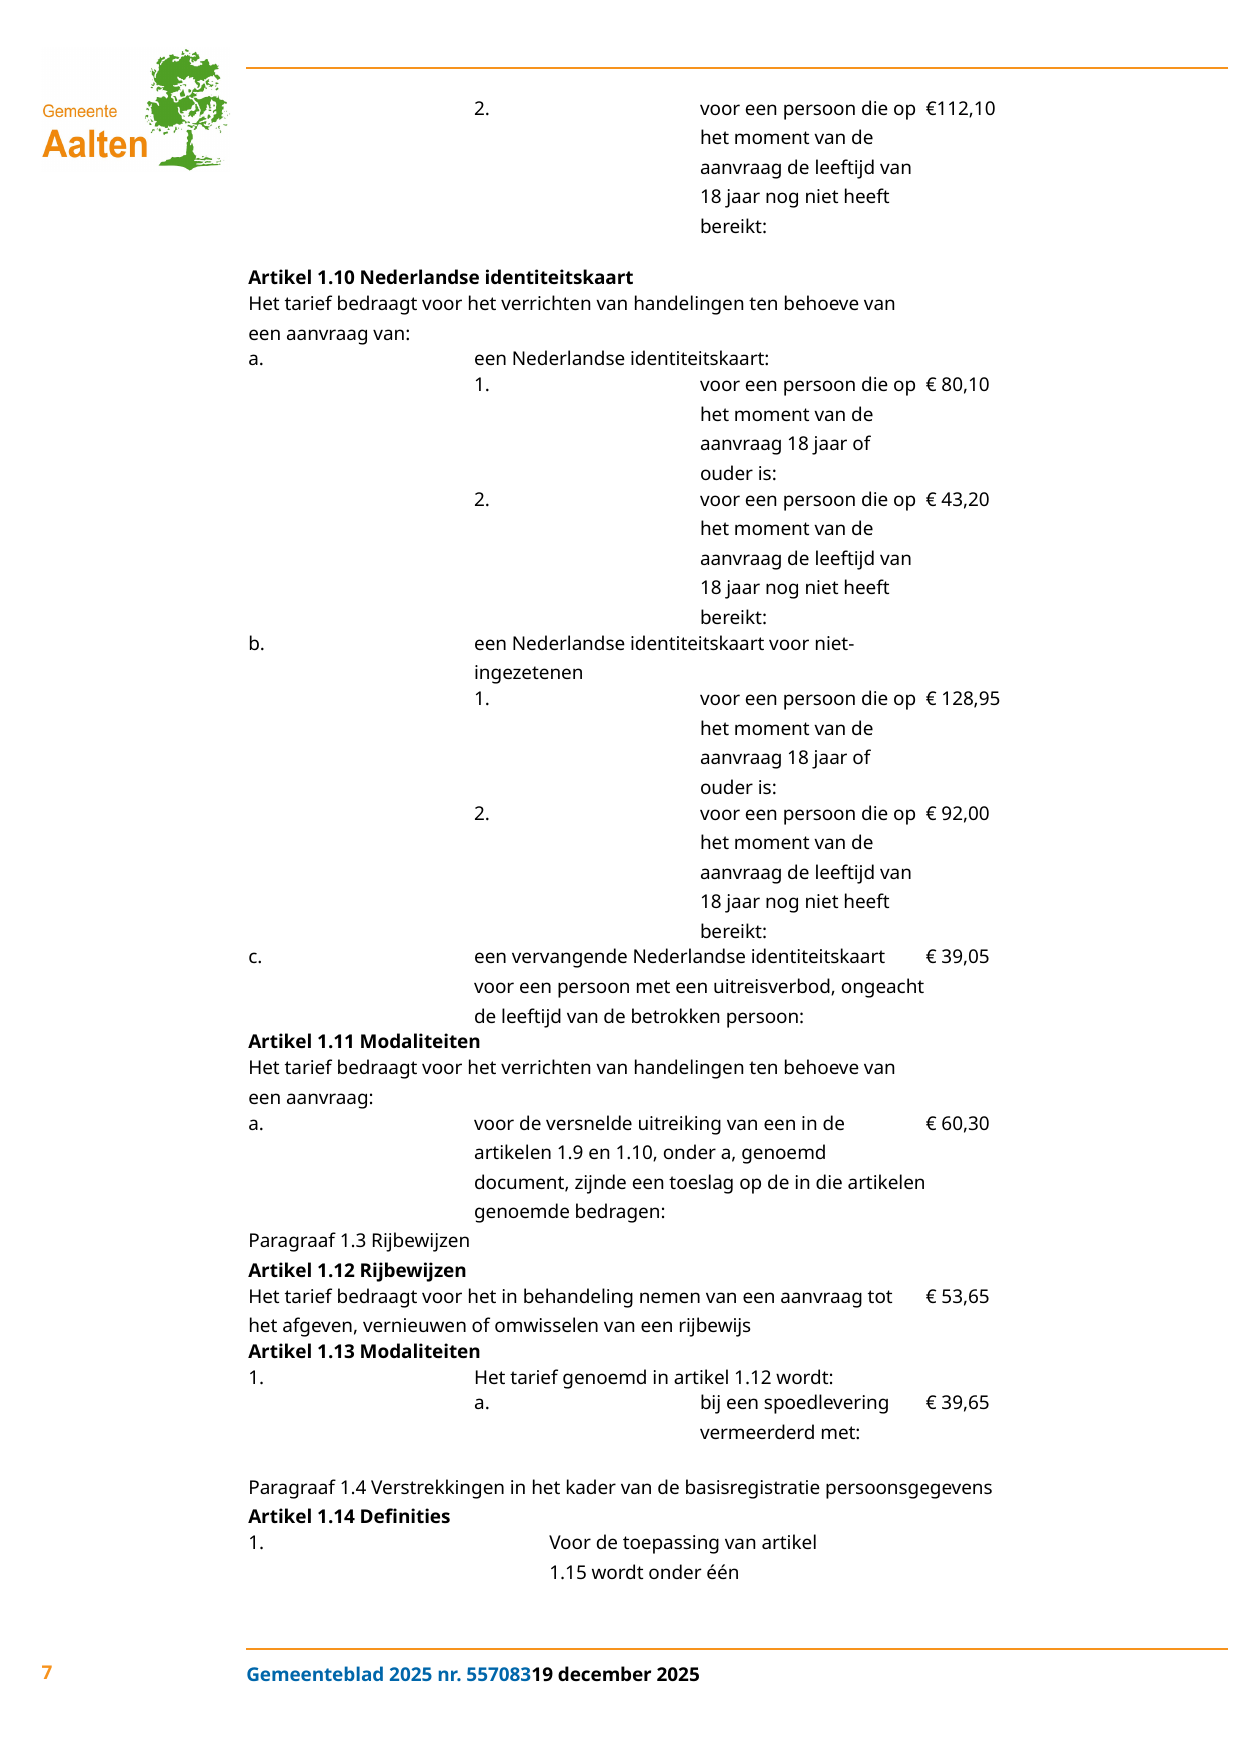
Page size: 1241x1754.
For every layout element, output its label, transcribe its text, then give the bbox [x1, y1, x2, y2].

table_cell [926, 239, 1152, 264]
table_cell [248, 371, 474, 486]
table_cell een Nederlandse identiteitskaart: [474, 346, 926, 371]
table_cell Voor de toepassing van artikel 1.15 wordt onder één [549, 1529, 850, 1584]
table_cell €112,10 [926, 95, 1152, 239]
table_cell voor een persoon die op het moment van de aanvraag de leeftijd van 18 jaar nog niet heeft bereikt: [700, 800, 926, 944]
table_cell a. [248, 346, 474, 371]
table_cell € 60,30 [926, 1110, 1152, 1224]
table_cell [926, 290, 1152, 346]
table_cell € 53,65 [926, 1283, 1152, 1338]
table_cell voor een persoon die op het moment van de aanvraag 18 jaar of ouder is: [700, 371, 926, 486]
table_cell € 80,10 [926, 371, 1152, 486]
table_cell a. [474, 1390, 700, 1445]
table_cell Het tarief bedraagt voor het verrichten van handelingen ten behoeve van een aanvraag: [248, 1054, 926, 1110]
table_cell [926, 346, 1152, 371]
picture [41, 47, 231, 172]
table_cell [926, 1054, 1152, 1110]
table_cell Het tarief genoemd in artikel 1.12 wordt: [474, 1364, 926, 1389]
table_cell € 128,95 [926, 685, 1152, 800]
table_cell a. [248, 1110, 474, 1224]
table_cell [926, 1364, 1152, 1389]
table_cell [474, 1445, 700, 1471]
table_cell 1. [474, 685, 700, 800]
table_cell 1. [474, 371, 700, 486]
table_cell voor een persoon die op het moment van de aanvraag 18 jaar of ouder is: [700, 685, 926, 800]
text Paragraaf 1.4 Verstrekkingen in het kader van de basisregistratie persoonsgegevens [248, 1474, 1152, 1499]
table_cell [850, 1529, 1152, 1584]
table_cell bij een spoedlevering vermeerderd met: [700, 1390, 926, 1445]
table_cell [926, 1029, 1152, 1054]
table_cell een vervangende Nederlandse identiteitskaart voor een persoon met een uitreisverbod, ongeacht de leeftijd van de betrokken persoon: [474, 944, 926, 1029]
table_cell [248, 1445, 474, 1471]
table_cell € 39,65 [926, 1390, 1152, 1445]
table_cell [248, 1390, 474, 1445]
table_cell [700, 1445, 926, 1471]
table_cell Artikel 1.11 Modaliteiten [248, 1029, 926, 1054]
table_cell Artikel 1.13 Modaliteiten [248, 1338, 926, 1364]
table_cell 1. [248, 1529, 549, 1584]
table_cell [926, 265, 1152, 290]
table_header Artikel 1.12 Rijbewijzen [248, 1257, 926, 1283]
table_cell voor een persoon die op het moment van de aanvraag de leeftijd van 18 jaar nog niet heeft bereikt: [700, 486, 926, 630]
table_header Artikel 1.14 Definities [248, 1504, 850, 1529]
table_cell € 92,00 [926, 800, 1152, 944]
table_cell 2. [474, 486, 700, 630]
table_cell [248, 685, 474, 800]
table_cell [248, 800, 474, 944]
table_cell [926, 1338, 1152, 1364]
table_cell € 43,20 [926, 486, 1152, 630]
table_cell 2. [474, 95, 700, 239]
text Paragraaf 1.3 Rijbewijzen [248, 1227, 1152, 1253]
table_cell Het tarief bedraagt voor het in behandeling nemen van een aanvraag tot het afgeven, vernieuwen of omwisselen van een rijbewijs [248, 1283, 926, 1338]
table_cell 2. [474, 800, 700, 944]
table_cell [248, 239, 926, 264]
table_cell een Nederlandse identiteitskaart voor niet-ingezetenen [474, 630, 926, 685]
table_cell c. [248, 944, 474, 1029]
table_header [926, 1257, 1152, 1283]
table_cell voor een persoon die op het moment van de aanvraag de leeftijd van 18 jaar nog niet heeft bereikt: [700, 95, 926, 239]
table_cell [926, 1445, 1152, 1471]
table_cell b. [248, 630, 474, 685]
table_header [850, 1504, 1152, 1529]
table_cell voor de versnelde uitreiking van een in de artikelen 1.9 en 1.10, onder a, genoemd document, zijnde een toeslag op de in die artikelen genoemde bedragen: [474, 1110, 926, 1224]
table_cell € 39,05 [926, 944, 1152, 1029]
table_cell 1. [248, 1364, 474, 1389]
table_cell [248, 486, 474, 630]
table_cell [248, 95, 474, 239]
table_cell [926, 630, 1152, 685]
table_cell Het tarief bedraagt voor het verrichten van handelingen ten behoeve van een aanvraag van: [248, 290, 926, 346]
table_cell Artikel 1.10 Nederlandse identiteitskaart [248, 265, 926, 290]
